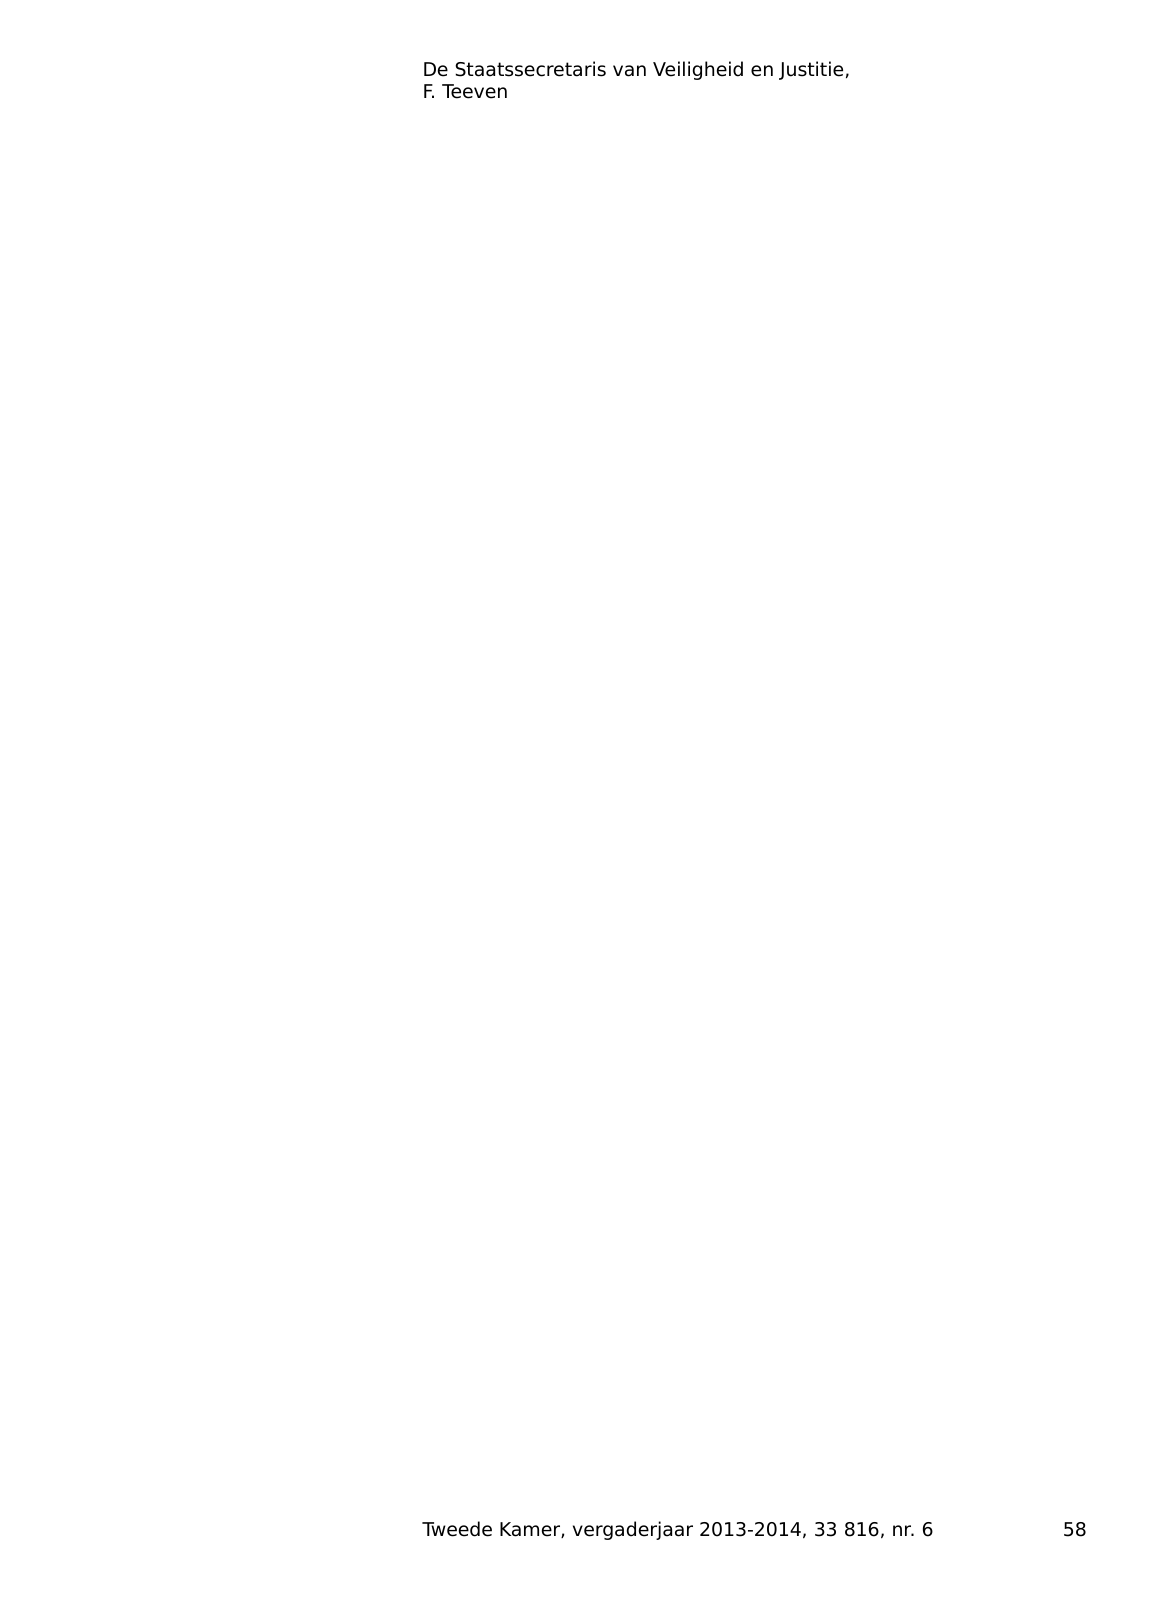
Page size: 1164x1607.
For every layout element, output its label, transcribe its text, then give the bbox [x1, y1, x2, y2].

text De Staatssecretaris van Veiligheid en Justitie, F. Teeven [422, 59, 1087, 103]
